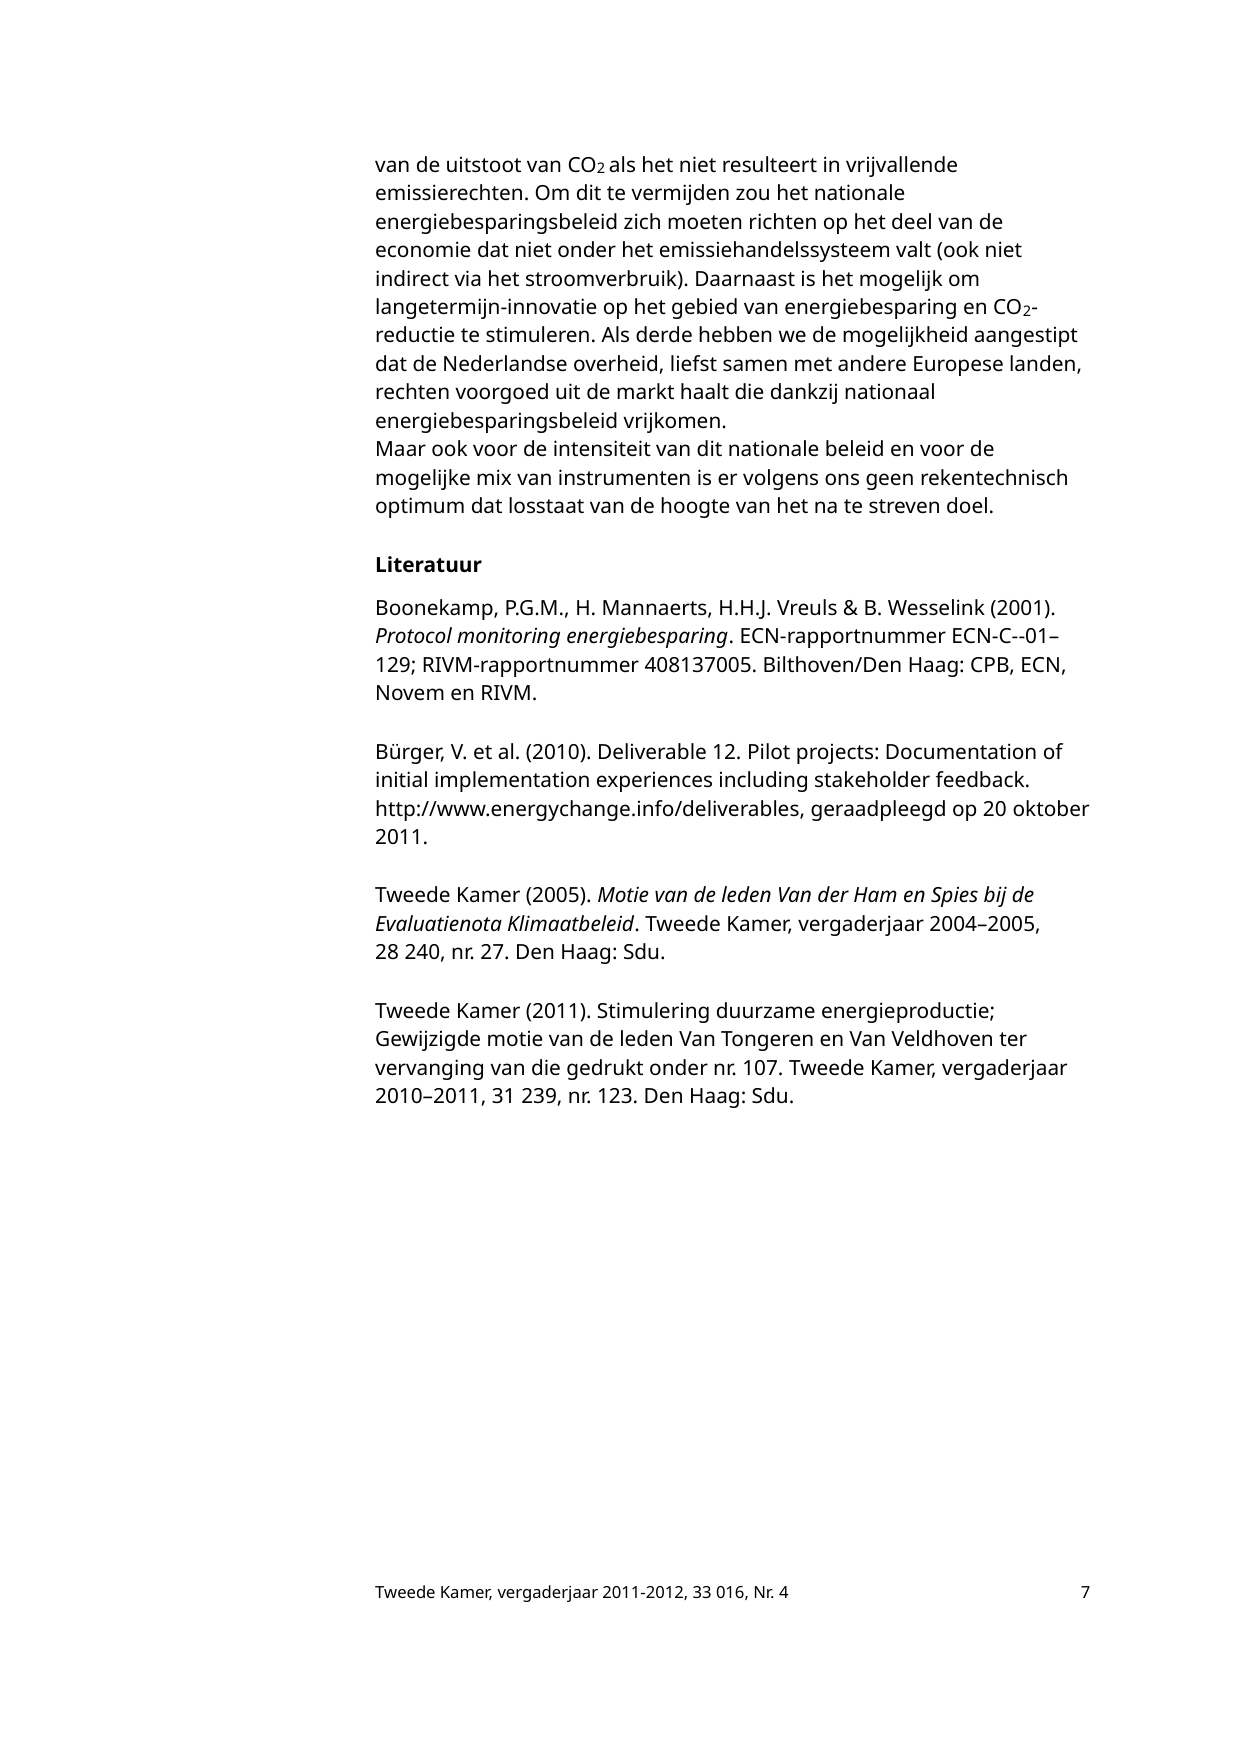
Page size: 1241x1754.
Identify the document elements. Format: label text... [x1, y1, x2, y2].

text van de uitstoot van CO2 als het niet resulteert in vrijvallende emissierechten. Om dit te vermijden zou het nationale energiebesparingsbeleid zich moeten richten op het deel van de economie dat niet onder het emissiehandelssysteem valt (ook niet indirect via het stroomverbruik). Daarnaast is het mogelijk om langetermijn-innovatie op het gebied van energiebesparing en CO2-reductie te stimuleren. Als derde hebben we de mogelijkheid aangestipt dat de Nederlandse overheid, liefst samen met andere Europese landen, rechten voorgoed uit de markt haalt die dankzij nationaal energiebesparingsbeleid vrijkomen. [375, 150, 1090, 434]
text Maar ook voor de intensiteit van dit nationale beleid en voor de mogelijke mix van instrumenten is er volgens ons geen rekentechnisch optimum dat losstaat van de hoogte van het na te streven doel. [375, 434, 1090, 520]
text Tweede Kamer (2005). Motie van de leden Van der Ham en Spies bij de Evaluatienota Klimaatbeleid. Tweede Kamer, vergaderjaar 2004–2005, 28 240, nr. 27. Den Haag: Sdu. [375, 881, 1090, 966]
text Literatuur [375, 550, 1090, 578]
text Tweede Kamer (2011). Stimulering duurzame energieproductie; Gewijzigde motie van de leden Van Tongeren en Van Veldhoven ter vervanging van die gedrukt onder nr. 107. Tweede Kamer, vergaderjaar 2010–2011, 31 239, nr. 123. Den Haag: Sdu. [375, 996, 1090, 1110]
text Bürger, V. et al. (2010). Deliverable 12. Pilot projects: Documentation of initial implementation experiences including stakeholder feedback. http://www.energychange.info/deliverables, geraadpleegd op 20 oktober 2011. [375, 737, 1090, 851]
text Boonekamp, P.G.M., H. Mannaerts, H.H.J. Vreuls & B. Wesselink (2001). Protocol monitoring energiebesparing. ECN-rapportnummer ECN-C--01–129; RIVM-rapportnummer 408137005. Bilthoven/Den Haag: CPB, ECN, Novem en RIVM. [375, 593, 1090, 707]
